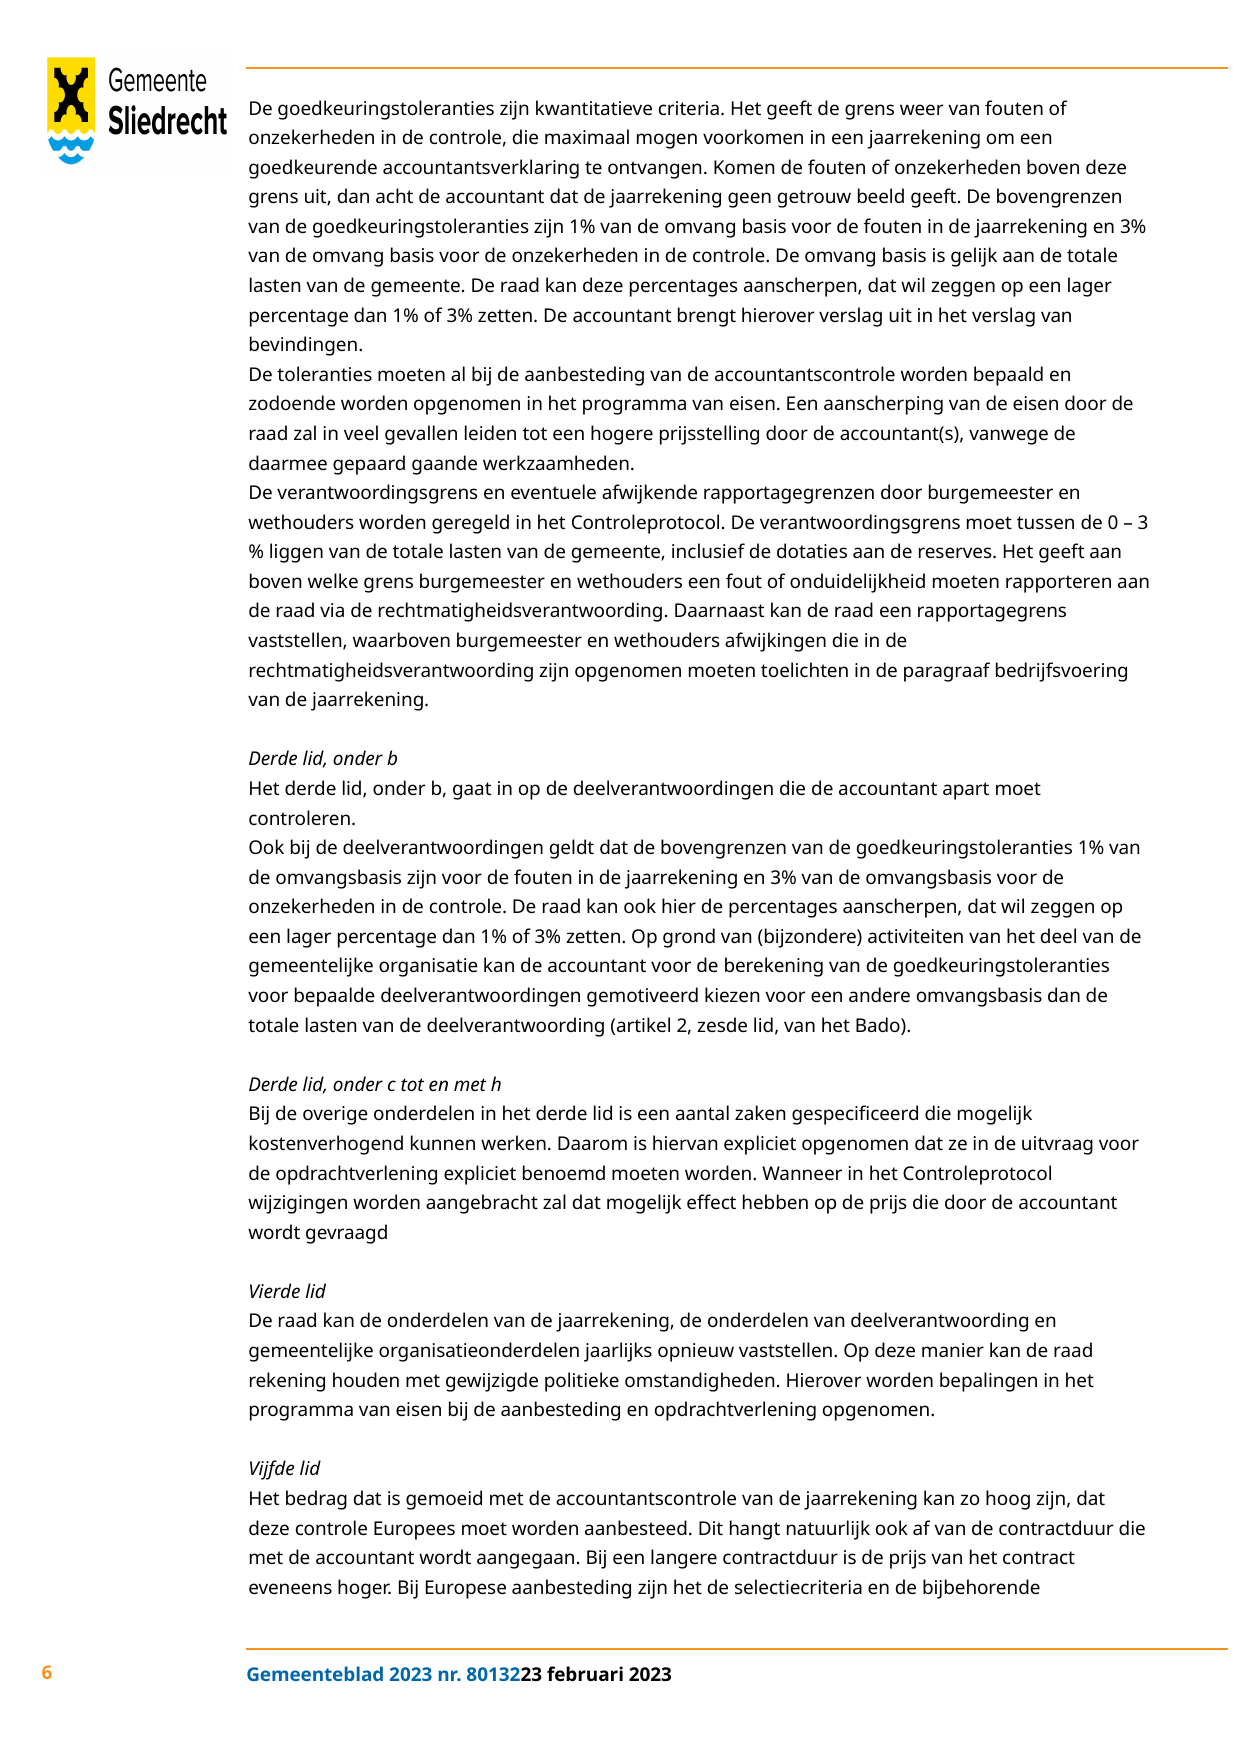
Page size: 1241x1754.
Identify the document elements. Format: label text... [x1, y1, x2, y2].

text De goedkeuringstoleranties zijn kwantitatieve criteria. Het geeft de grens weer van fouten of onzekerheden in de controle, die maximaal mogen voorkomen in een jaarrekening om een goedkeurende accountantsverklaring te ontvangen. Komen de fouten of onzekerheden boven deze grens uit, dan acht de accountant dat de jaarrekening geen getrouw beeld geeft. De bovengrenzen van de goedkeuringstoleranties zijn 1% van de omvang basis voor de fouten in de jaarrekening en 3% van de omvang basis voor de onzekerheden in de controle. De omvang basis is gelijk aan de totale lasten van de gemeente. De raad kan deze percentages aanscherpen, dat wil zeggen op een lager percentage dan 1% of 3% zetten. De accountant brengt hierover verslag uit in het verslag van bevindingen. [248, 95, 1152, 357]
text De verantwoordingsgrens en eventuele afwijkende rapportagegrenzen door burgemeester en wethouders worden geregeld in het Controleprotocol. De verantwoordingsgrens moet tussen de 0 – 3 % liggen van de totale lasten van de gemeente, inclusief de dotaties aan de reserves. Het geeft aan boven welke grens burgemeester en wethouders een fout of onduidelijkheid moeten rapporteren aan de raad via de rechtmatigheidsverantwoording. Daarnaast kan de raad een rapportagegrens vaststellen, waarboven burgemeester en wethouders afwijkingen die in de rechtmatigheidsverantwoording zijn opgenomen moeten toelichten in de paragraaf bedrijfsvoering van de jaarrekening. [248, 479, 1152, 712]
text De toleranties moeten al bij de aanbesteding van de accountantscontrole worden bepaald en zodoende worden opgenomen in het programma van eisen. Een aanscherping van de eisen door de raad zal in veel gevallen leiden tot een hogere prijsstelling door de accountant(s), vanwege de daarmee gepaard gaande werkzaamheden. [248, 361, 1152, 476]
picture [41, 47, 231, 172]
text Vierde lid [248, 1278, 1152, 1304]
text Het derde lid, onder b, gaat in op de deelverantwoordingen die de accountant apart moet controleren. [248, 775, 1152, 831]
text De raad kan de onderdelen van de jaarrekening, de onderdelen van deelverantwoording en gemeentelijke organisatieonderdelen jaarlijks opnieuw vaststellen. Op deze manier kan de raad rekening houden met gewijzigde politieke omstandigheden. Hierover worden bepalingen in het programma van eisen bij de aanbesteding en opdrachtverlening opgenomen. [248, 1308, 1152, 1422]
text Vijfde lid [248, 1456, 1152, 1481]
text Bij de overige onderdelen in het derde lid is een aantal zaken gespecificeerd die mogelijk kostenverhogend kunnen werken. Daarom is hiervan expliciet opgenomen dat ze in de uitvraag voor de opdrachtverlening expliciet benoemd moeten worden. Wanneer in het Controleprotocol wijzigingen worden aangebracht zal dat mogelijk effect hebben op de prijs die door de accountant wordt gevraagd [248, 1101, 1152, 1245]
text Ook bij de deelverantwoordingen geldt dat de bovengrenzen van de goedkeuringstoleranties 1% van de omvangsbasis zijn voor de fouten in de jaarrekening en 3% van de omvangsbasis voor de onzekerheden in de controle. De raad kan ook hier de percentages aanscherpen, dat wil zeggen op een lager percentage dan 1% of 3% zetten. Op grond van (bijzondere) activiteiten van het deel van de gemeentelijke organisatie kan de accountant voor de berekening van de goedkeuringstoleranties voor bepaalde deelverantwoordingen gemotiveerd kiezen voor een andere omvangsbasis dan de totale lasten van de deelverantwoording (artikel 2, zesde lid, van het Bado). [248, 834, 1152, 1038]
text Derde lid, onder c tot en met h [248, 1071, 1152, 1097]
text Derde lid, onder b [248, 746, 1152, 771]
text Het bedrag dat is gemoeid met de accountantscontrole van de jaarrekening kan zo hoog zijn, dat deze controle Europees moet worden aanbesteed. Dit hangt natuurlijk ook af van de contractduur die met de accountant wordt aangegaan. Bij een langere contractduur is de prijs van het contract eveneens hoger. Bij Europese aanbesteding zijn het de selectiecriteria en de bijbehorende [248, 1485, 1152, 1600]
